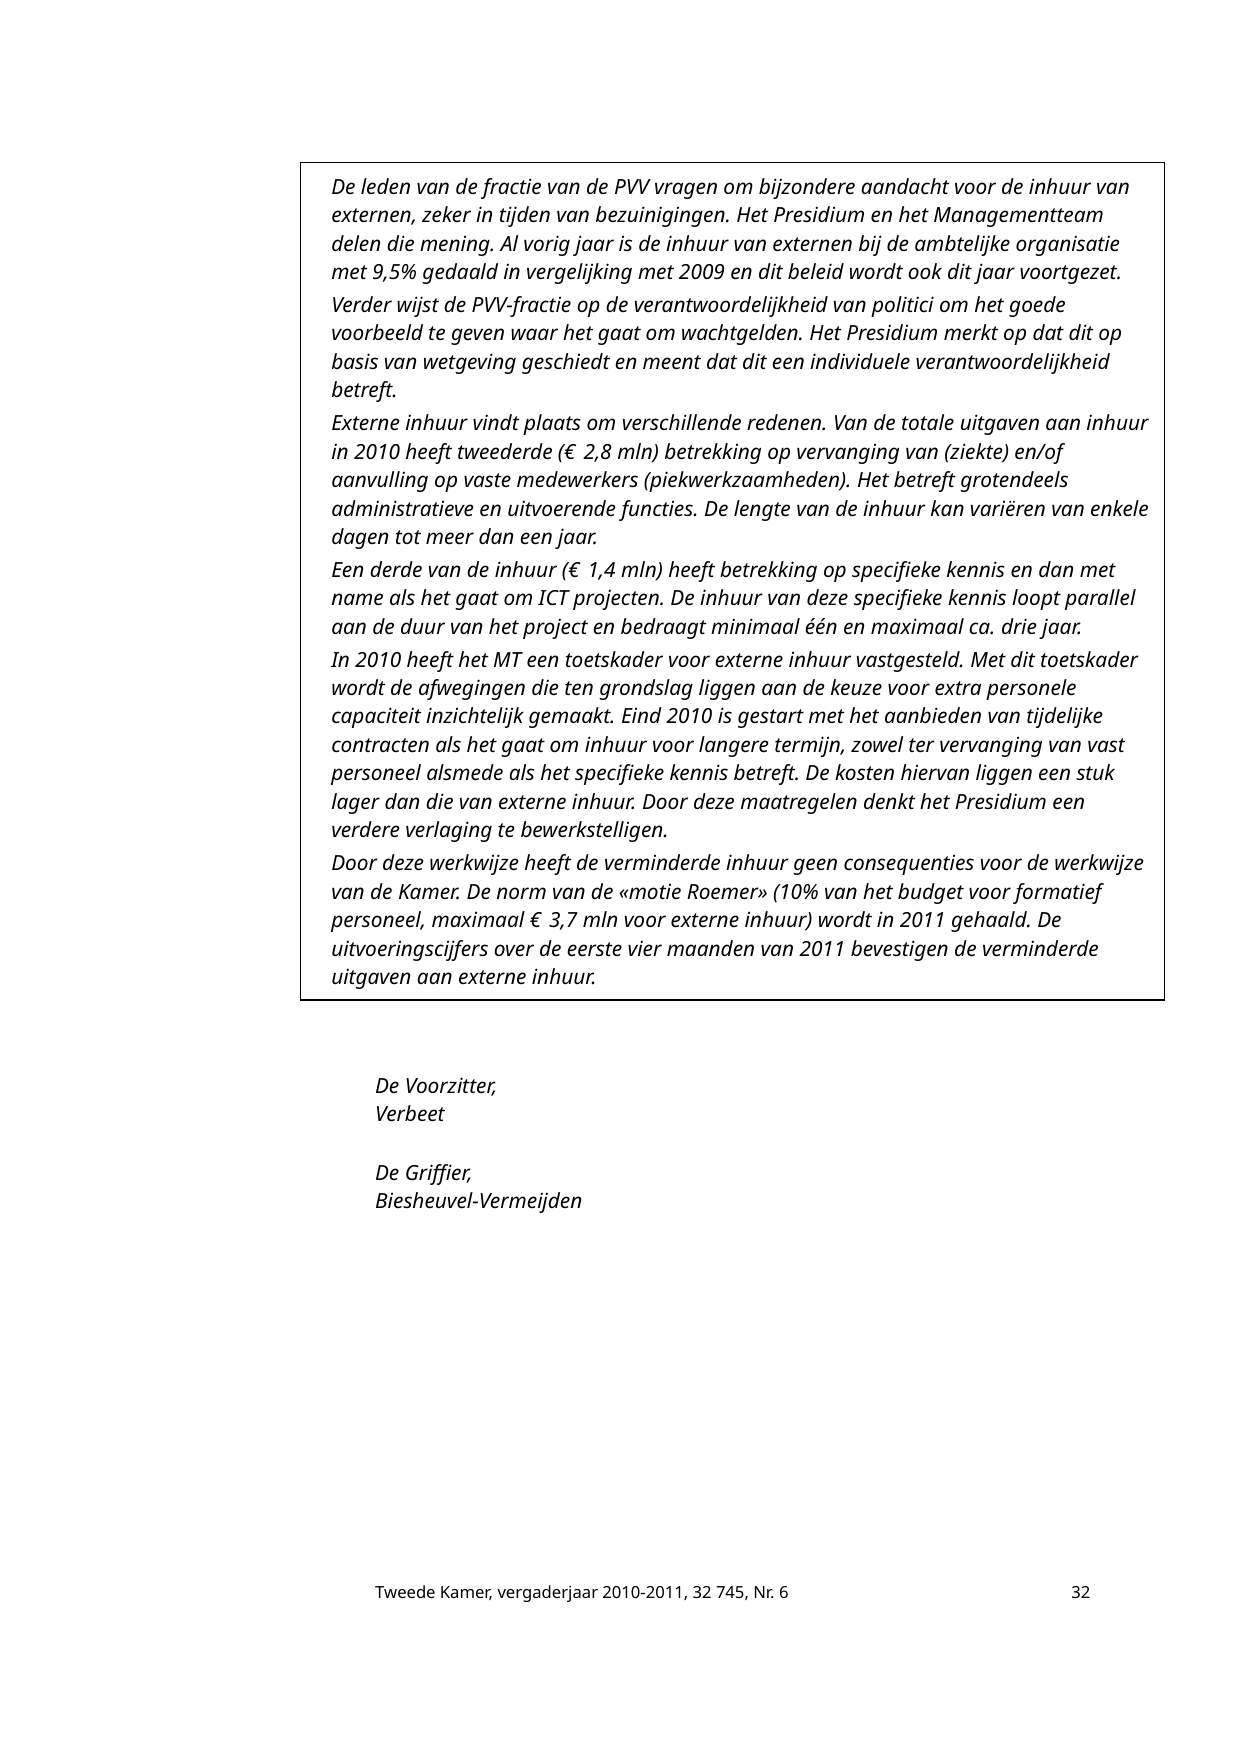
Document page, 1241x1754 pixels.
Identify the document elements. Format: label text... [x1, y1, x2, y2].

text In 2010 heeft het MT een toetskader voor externe inhuur vastgesteld. Met dit toetskader wordt de afwegingen die ten grondslag liggen aan de keuze voor extra personele capaciteit inzichtelijk gemaakt. Eind 2010 is gestart met het aanbieden van tijdelijke contracten als het gaat om inhuur voor langere termijn, zowel ter vervanging van vast personeel alsmede als het specifieke kennis betreft. De kosten hiervan liggen een stuk lager dan die van externe inhuur. Door deze maatregelen denkt het Presidium een verdere verlaging te bewerkstelligen. [331, 645, 1155, 844]
text De Voorzitter, [375, 1071, 1090, 1099]
text Verbeet [375, 1099, 1090, 1128]
text Biesheuvel-Vermeijden [375, 1186, 1090, 1214]
text De leden van de fractie van de PVV vragen om bijzondere aandacht voor de inhuur van externen, zeker in tijden van bezuinigingen. Het Presidium en het Managementteam delen die mening. Al vorig jaar is de inhuur van externen bij de ambtelijke organisatie met 9,5% gedaald in vergelijking met 2009 en dit beleid wordt ook dit jaar voortgezet. [331, 172, 1155, 286]
text Verder wijst de PVV-fractie op de verantwoordelijkheid van politici om het goede voorbeeld te geven waar het gaat om wachtgelden. Het Presidium merkt op dat dit op basis van wetgeving geschiedt en meent dat dit een individuele verantwoordelijkheid betreft. [331, 290, 1155, 404]
text De Griffier, [375, 1158, 1090, 1186]
text Externe inhuur vindt plaats om verschillende redenen. Van de totale uitgaven aan inhuur in 2010 heeft tweederde (€ 2,8 mln) betrekking op vervanging van (ziekte) en/of aanvulling op vaste medewerkers (piekwerkzaamheden). Het betreft grotendeels administratieve en uitvoerende functies. De lengte van de inhuur kan variëren van enkele dagen tot meer dan een jaar. [331, 408, 1155, 551]
text Een derde van de inhuur (€ 1,4 mln) heeft betrekking op specifieke kennis en dan met name als het gaat om ICT projecten. De inhuur van deze specifieke kennis loopt parallel aan de duur van het project en bedraagt minimaal één en maximaal ca. drie jaar. [331, 555, 1155, 640]
text Door deze werkwijze heeft de verminderde inhuur geen consequenties voor de werkwijze van de Kamer. De norm van de «motie Roemer» (10% van het budget voor formatief personeel, maximaal € 3,7 mln voor externe inhuur) wordt in 2011 gehaald. De uitvoeringscijfers over de eerste vier maanden van 2011 bevestigen de verminderde uitgaven aan externe inhuur. [331, 848, 1155, 991]
